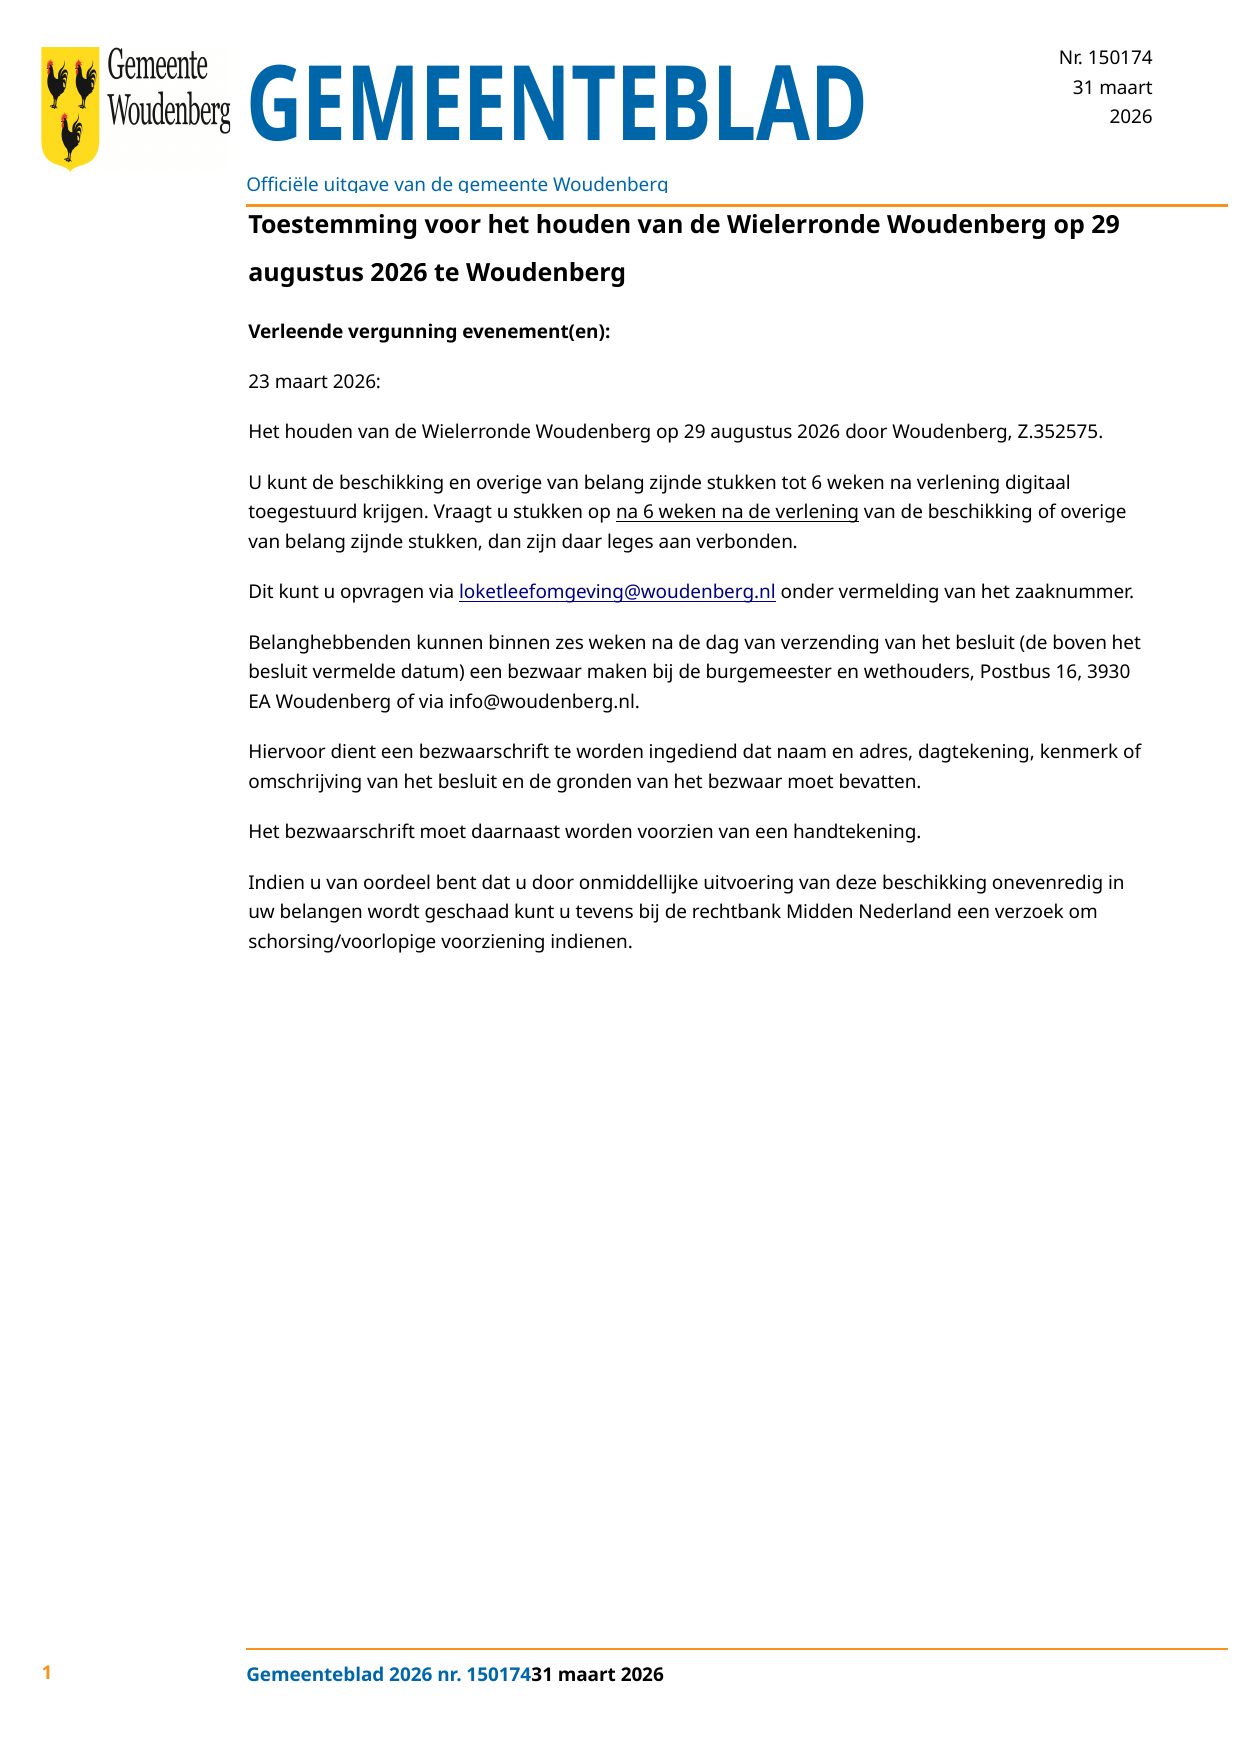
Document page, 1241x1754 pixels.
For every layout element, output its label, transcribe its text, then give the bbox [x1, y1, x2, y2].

text U kunt de beschikking en overige van belang zijnde stukken tot 6 weken na verlening digitaal toegestuurd krijgen. Vraagt u stukken op na 6 weken na de verlening van de beschikking of overige van belang zijnde stukken, dan zijn daar leges aan verbonden. [248, 469, 1152, 554]
text 23 maart 2026: [248, 368, 1152, 394]
text Het houden van de Wielerronde Woudenberg op 29 augustus 2026 door Woudenberg, Z.352575. [248, 419, 1152, 444]
text Dit kunt u opvragen via loketleefomgeving@woudenberg.nl onder vermelding van het zaaknummer. [248, 579, 1152, 604]
text Het bezwaarschrift moet daarnaast worden voorzien van een handtekening. [248, 819, 1152, 844]
text Belanghebbenden kunnen binnen zes weken na de dag van verzending van het besluit (de boven het besluit vermelde datum) een bezwaar maken bij de burgemeester en wethouders, Postbus 16, 3930 EA Woudenberg of via info@woudenberg.nl. [248, 629, 1152, 714]
text Hiervoor dient een bezwaarschrift te worden ingediend dat naam en adres, dagtekening, kenmerk of omschrijving van het besluit en de gronden van het bezwaar moet bevatten. [248, 739, 1152, 794]
text Indien u van oordeel bent dat u door onmiddellijke uitvoering van deze beschikking onevenredig in uw belangen wordt geschaad kunt u tevens bij de rechtbank Midden Nederland een verzoek om schorsing/voorlopige voorziening indienen. [248, 869, 1152, 954]
picture [41, 47, 231, 172]
text Toestemming voor het houden van de Wielerronde Woudenberg op 29 augustus 2026 te Woudenberg [248, 207, 1152, 288]
text Verleende vergunning evenement(en): [248, 318, 1152, 344]
